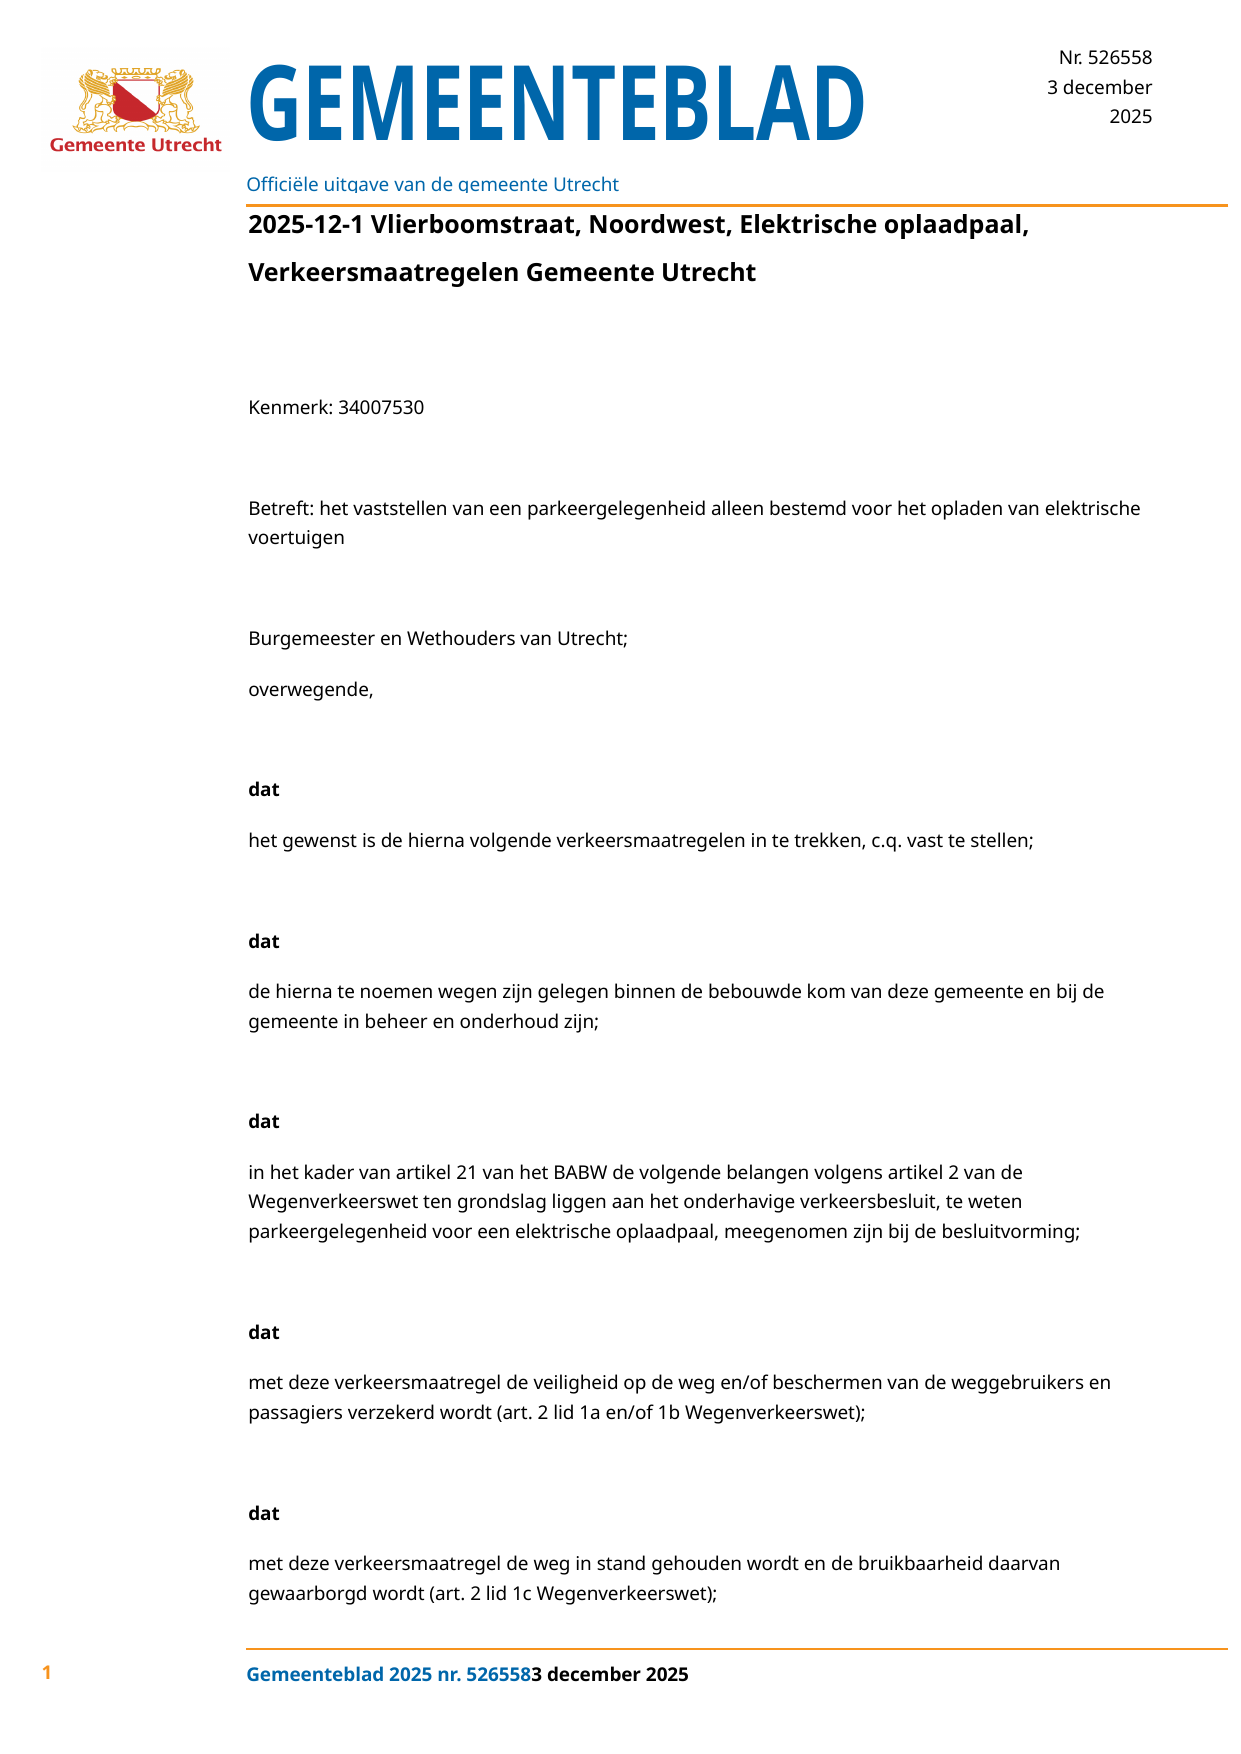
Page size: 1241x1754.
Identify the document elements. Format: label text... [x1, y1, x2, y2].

text Kenmerk: 34007530 [248, 394, 1152, 420]
text dat [248, 1109, 1152, 1134]
text overwegende, [248, 676, 1152, 701]
text dat [248, 777, 1152, 802]
picture [41, 47, 231, 172]
text Betreft: het vaststellen van een parkeergelegenheid alleen bestemd voor het opladen van elektrische voertuigen [248, 495, 1152, 550]
text met deze verkeersmaatregel de veiligheid op de weg en/of beschermen van de weggebruikers en passagiers verzekerd wordt (art. 2 lid 1a en/of 1b Wegenverkeerswet); [248, 1369, 1152, 1425]
text in het kader van artikel 21 van het BABW de volgende belangen volgens artikel 2 van de Wegenverkeerswet ten grondslag liggen aan het onderhavige verkeersbesluit, te weten parkeergelegenheid voor een elektrische oplaadpaal, meegenomen zijn bij de besluitvorming; [248, 1159, 1152, 1244]
text dat [248, 928, 1152, 953]
text het gewenst is de hierna volgende verkeersmaatregelen in te trekken, c.q. vast te stellen; [248, 827, 1152, 853]
text Burgemeester en Wethouders van Utrecht; [248, 625, 1152, 651]
text de hierna te noemen wegen zijn gelegen binnen de bebouwde kom van deze gemeente en bij de gemeente in beheer en onderhoud zijn; [248, 978, 1152, 1033]
text 2025-12-1 Vlierboomstraat, Noordwest, Elektrische oplaadpaal, Verkeersmaatregelen Gemeente Utrecht [248, 207, 1152, 288]
text met deze verkeersmaatregel de weg in stand gehouden wordt en de bruikbaarheid daarvan gewaarborgd wordt (art. 2 lid 1c Wegenverkeerswet); [248, 1550, 1152, 1606]
text dat [248, 1500, 1152, 1526]
text dat [248, 1319, 1152, 1345]
